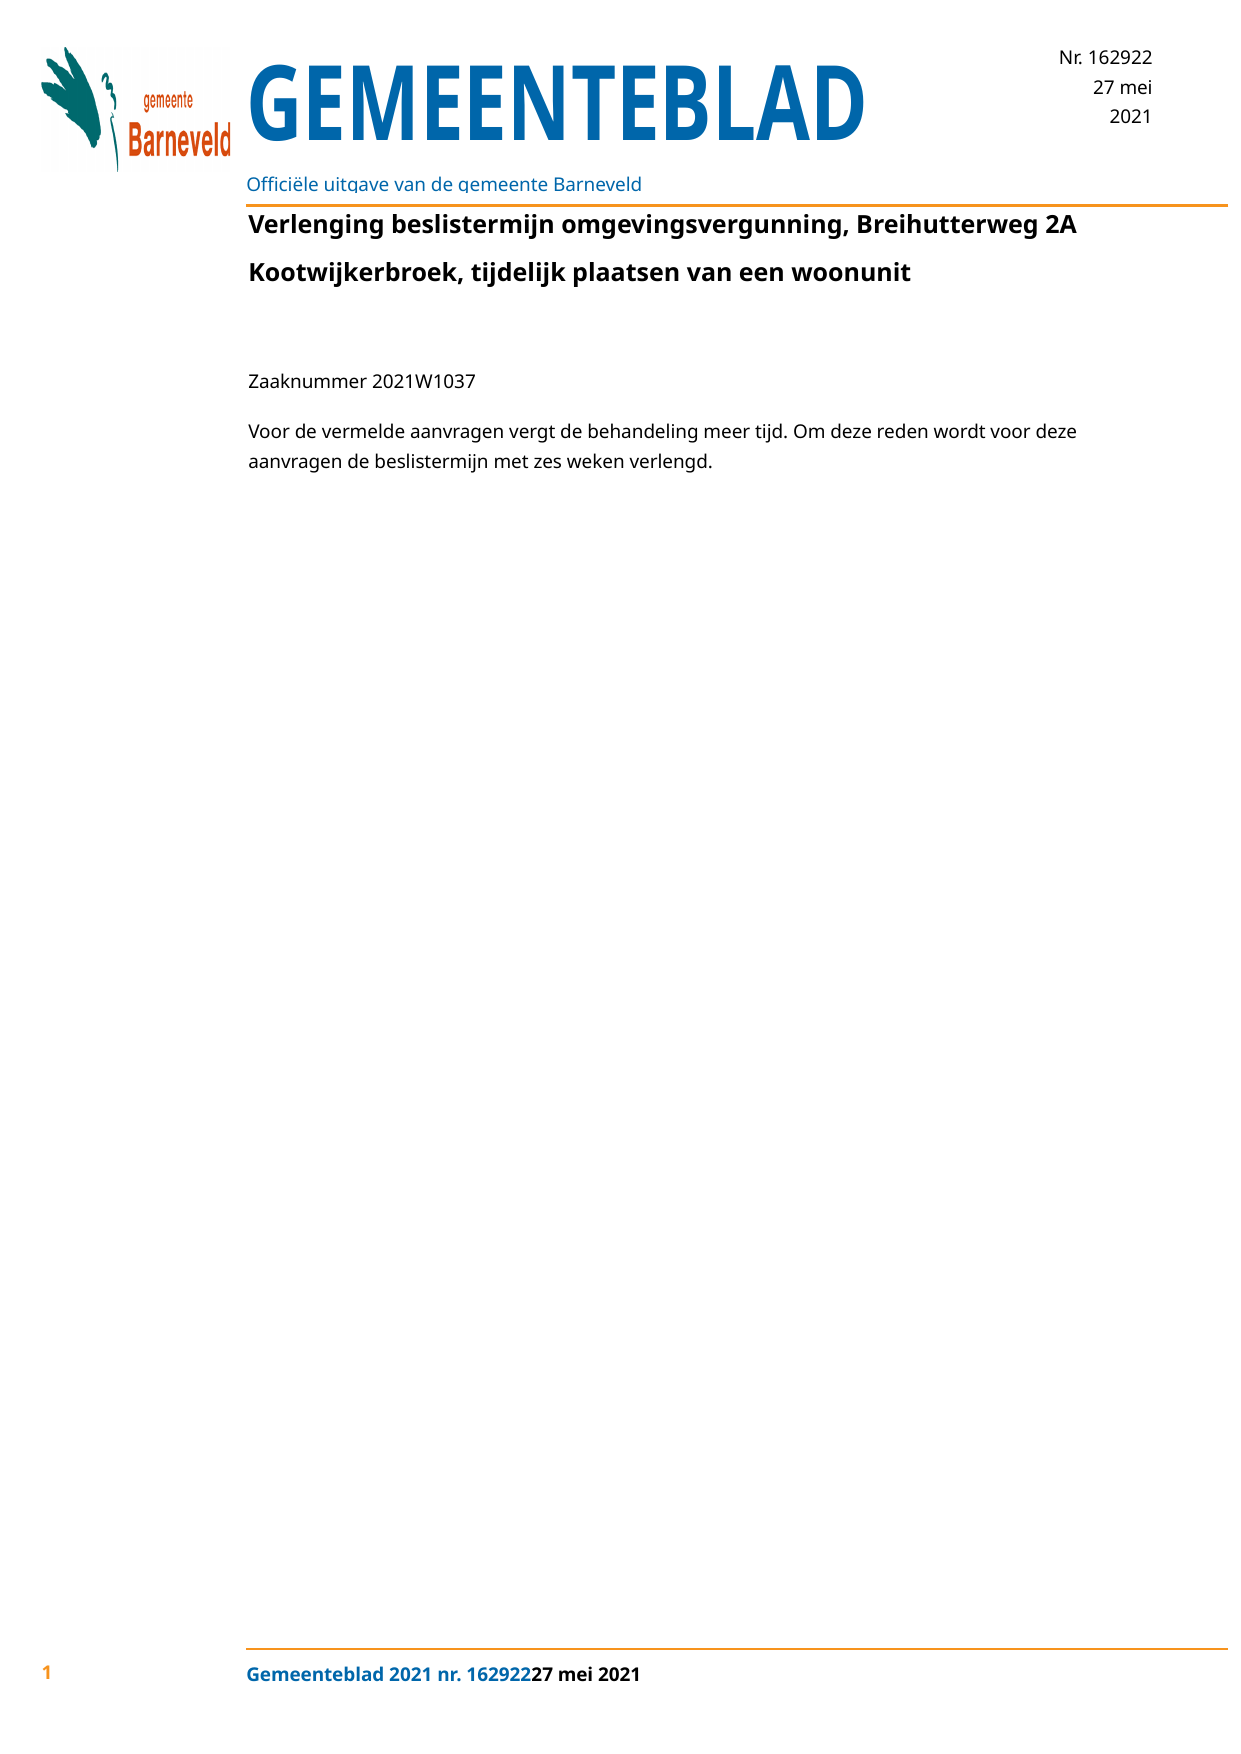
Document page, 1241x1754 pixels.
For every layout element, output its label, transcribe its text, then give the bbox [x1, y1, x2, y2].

text Zaaknummer 2021W1037 [248, 368, 1152, 394]
picture [41, 47, 231, 172]
text Verlenging beslistermijn omgevingsvergunning, Breihutterweg 2A Kootwijkerbroek, tijdelijk plaatsen van een woonunit [248, 207, 1152, 288]
text Voor de vermelde aanvragen vergt de behandeling meer tijd. Om deze reden wordt voor deze aanvragen de beslistermijn met zes weken verlengd. [248, 419, 1152, 474]
